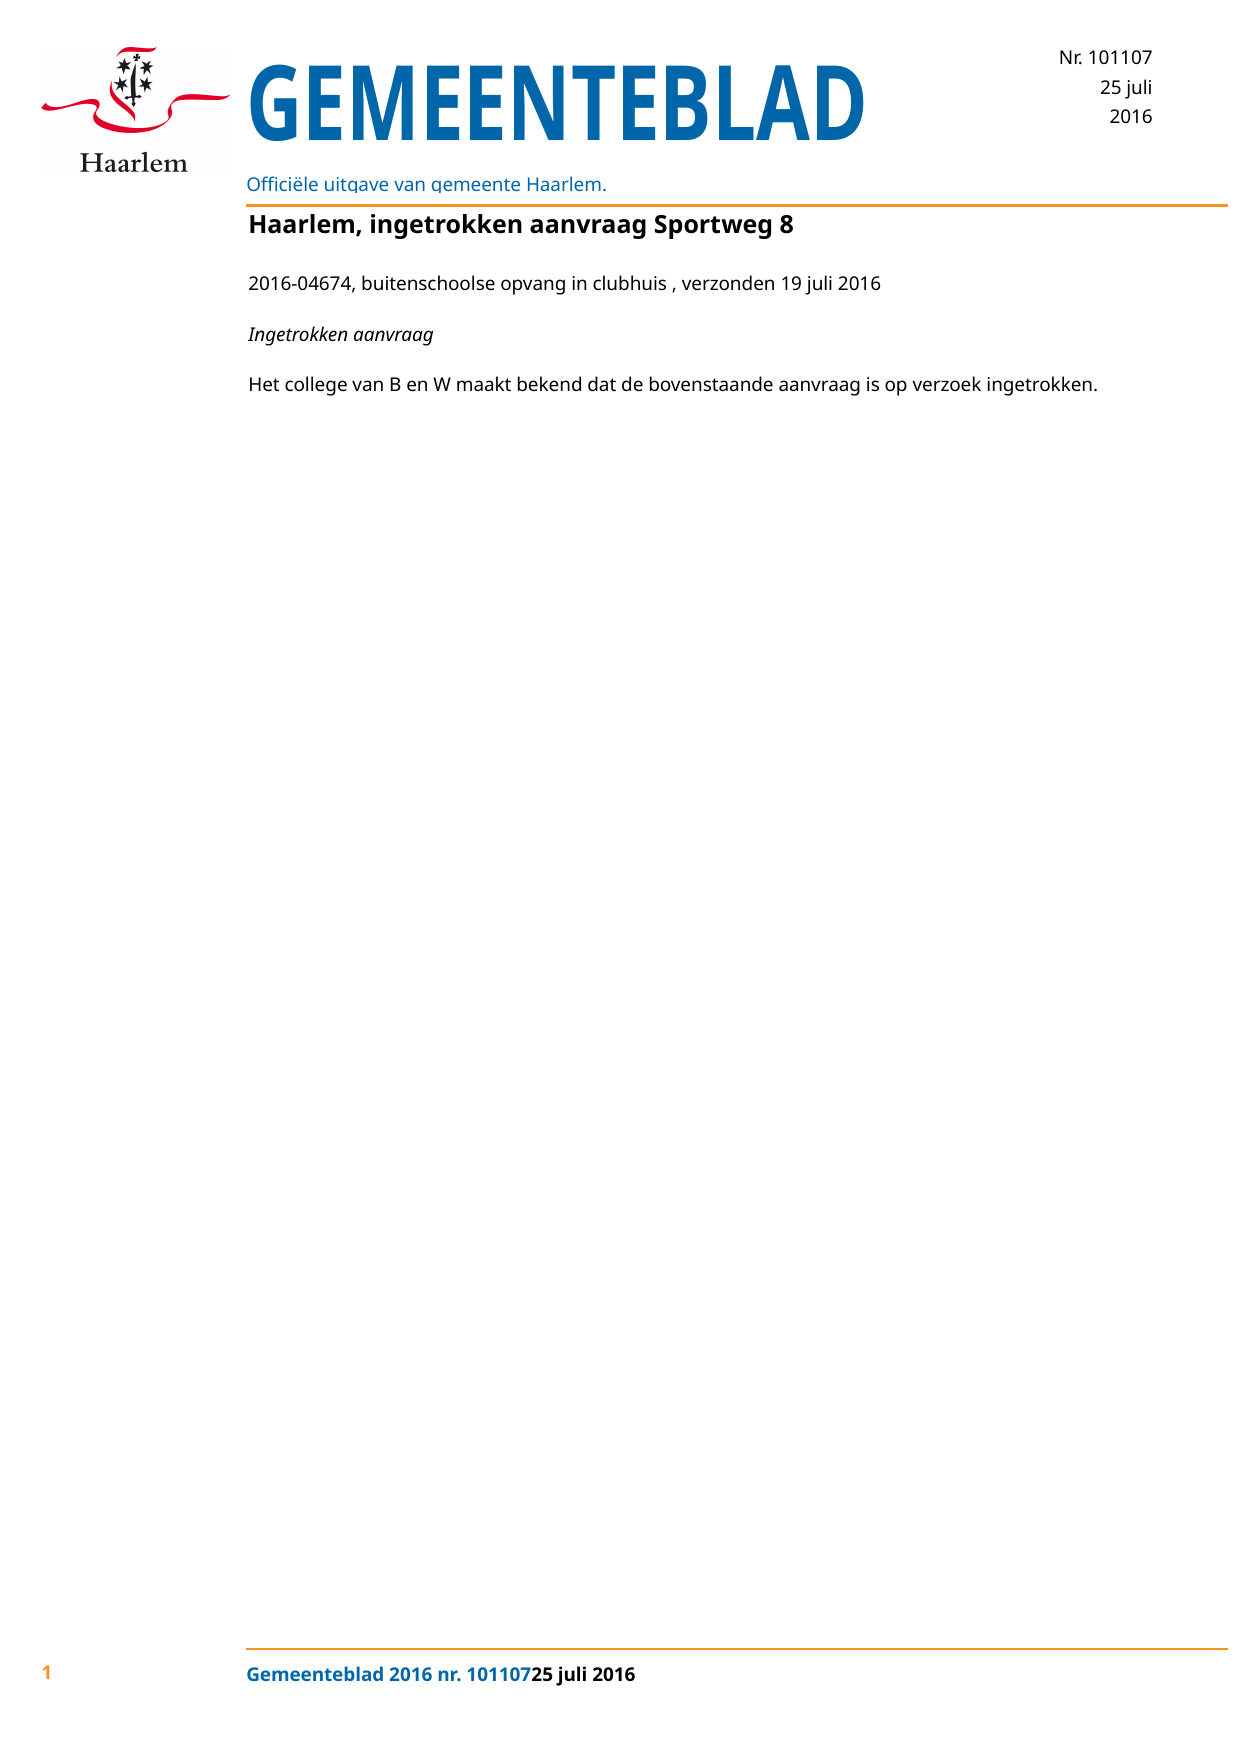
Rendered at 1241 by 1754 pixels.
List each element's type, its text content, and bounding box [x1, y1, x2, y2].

picture [41, 47, 231, 172]
text Het college van B en W maakt bekend dat de bovenstaande aanvraag is op verzoek ingetrokken. [248, 371, 1152, 397]
text 2016-04674, buitenschoolse opvang in clubhuis , verzonden 19 juli 2016 [248, 270, 1152, 296]
text Ingetrokken aanvraag [248, 321, 1152, 346]
text Haarlem, ingetrokken aanvraag Sportweg 8 [248, 207, 1152, 241]
